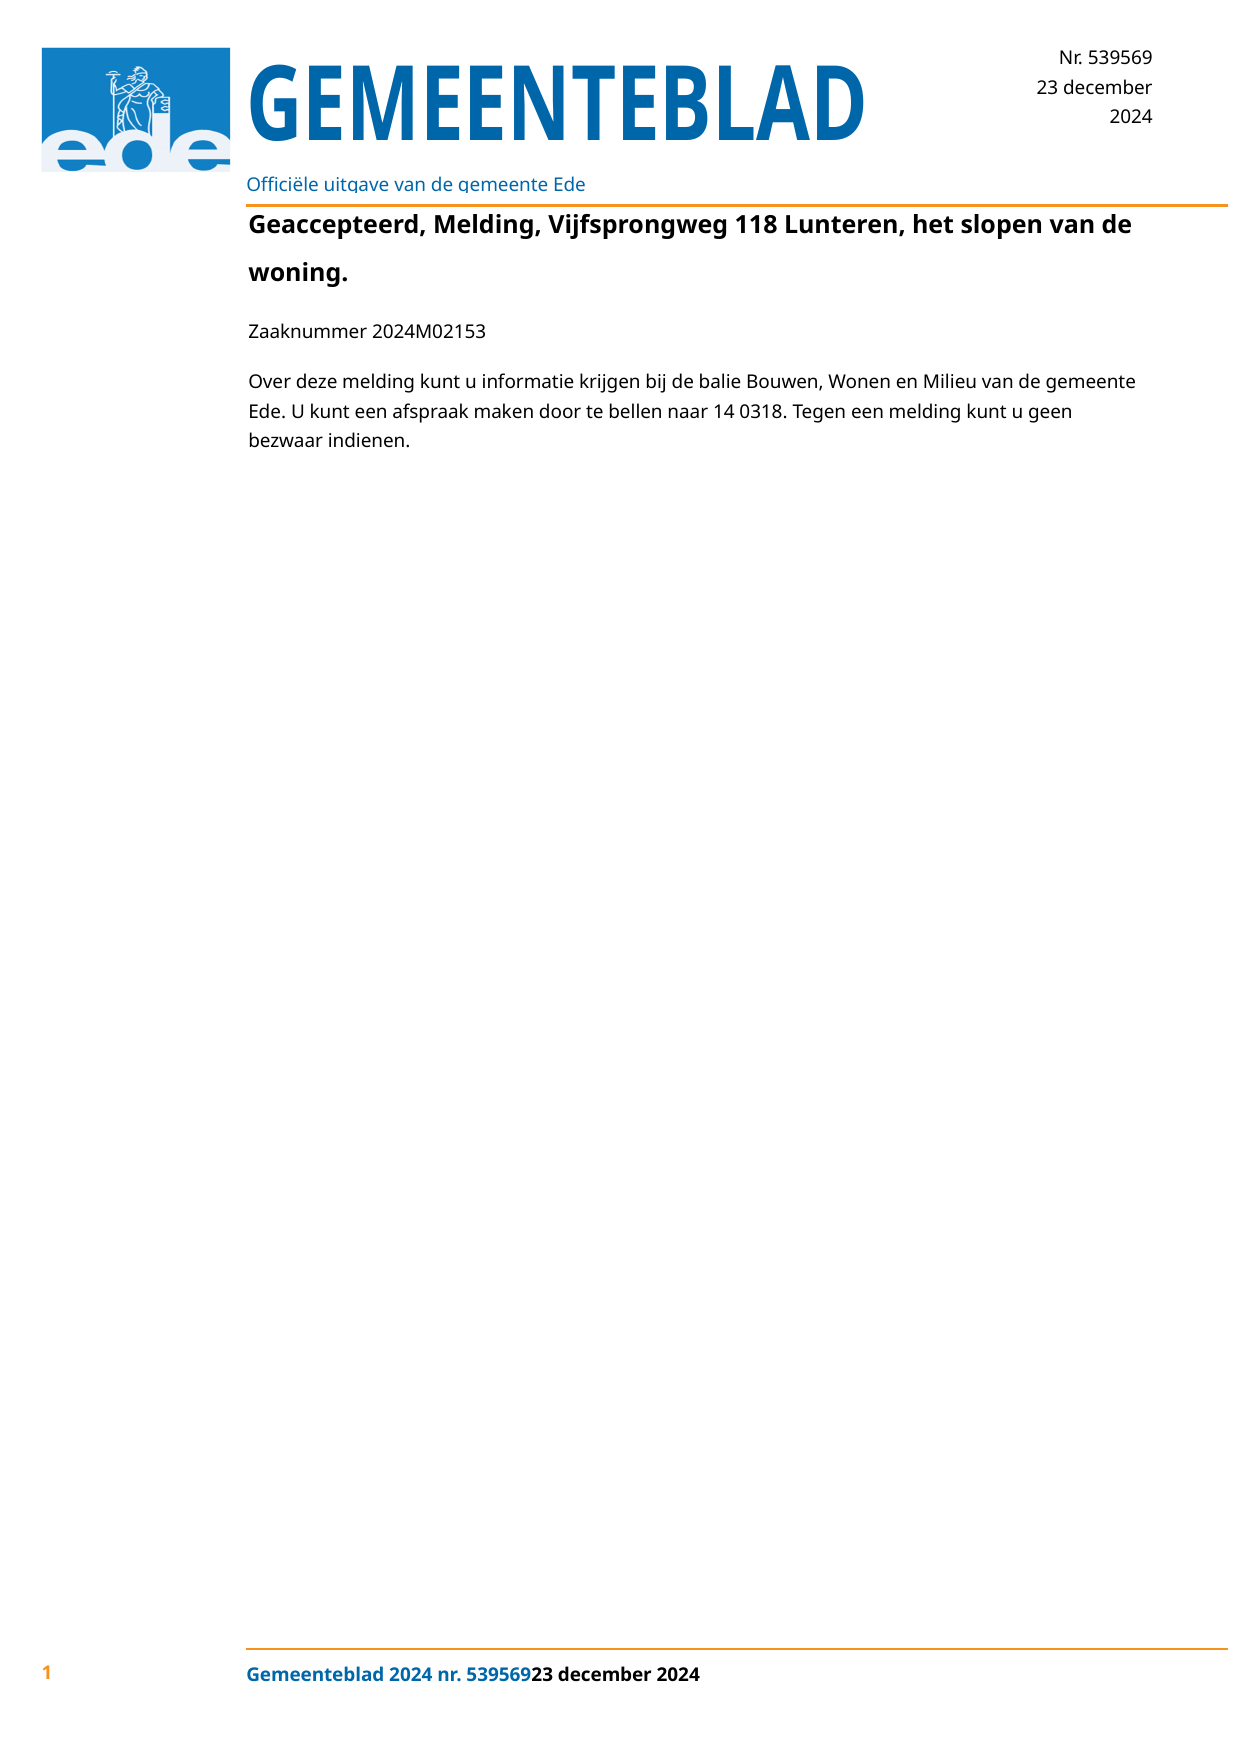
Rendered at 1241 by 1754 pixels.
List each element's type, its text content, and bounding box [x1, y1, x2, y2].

text Geaccepteerd, Melding, Vijfsprongweg 118 Lunteren, het slopen van de woning. [248, 207, 1152, 288]
text Over deze melding kunt u informatie krijgen bij de balie Bouwen, Wonen en Milieu van de gemeente Ede. U kunt een afspraak maken door te bellen naar 14 0318. Tegen een melding kunt u geen bezwaar indienen. [248, 368, 1152, 453]
picture [41, 47, 231, 172]
text Zaaknummer 2024M02153 [248, 318, 1152, 344]
